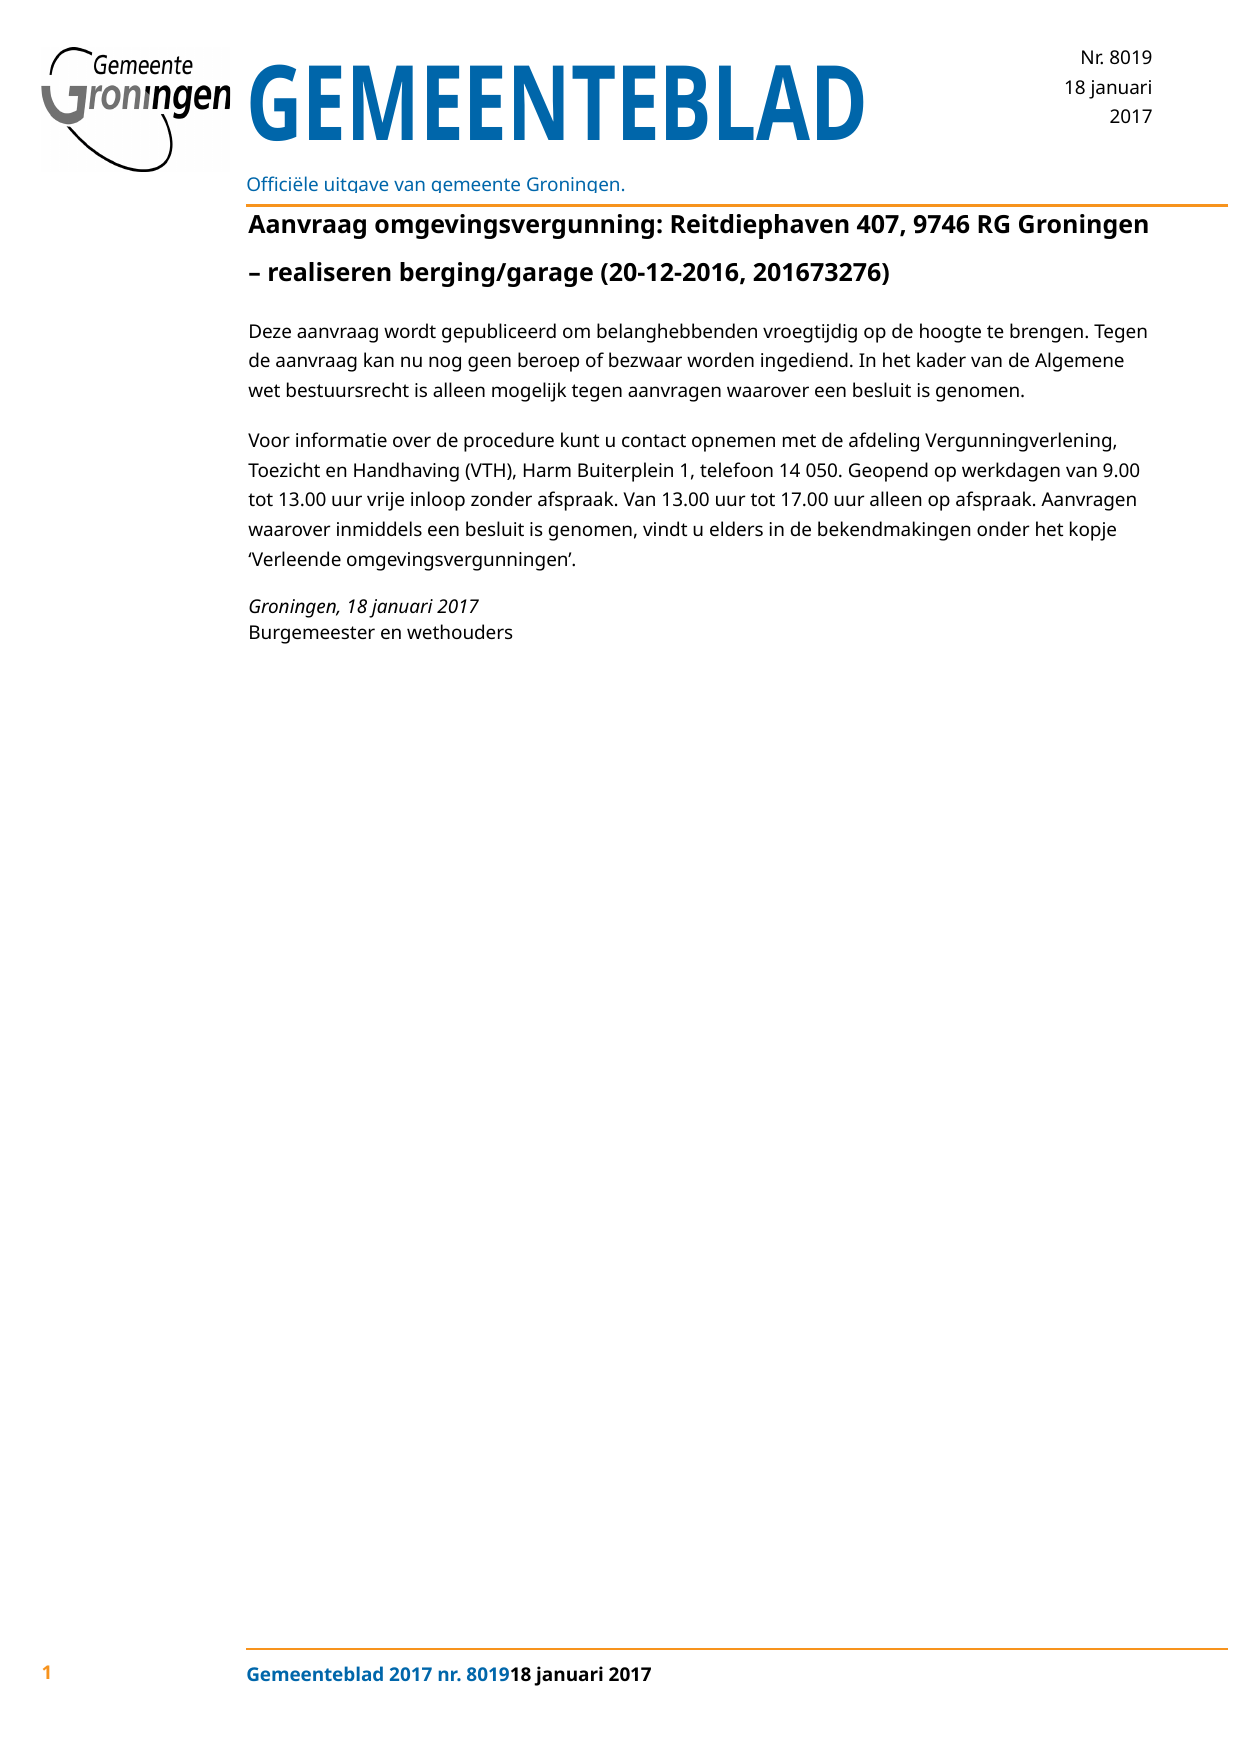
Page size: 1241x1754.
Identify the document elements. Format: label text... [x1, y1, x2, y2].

text Voor informatie over de procedure kunt u contact opnemen met de afdeling Vergunningverlening, Toezicht en Handhaving (VTH), Harm Buiterplein 1, telefoon 14 050. Geopend op werkdagen van 9.00 tot 13.00 uur vrije inloop zonder afspraak. Van 13.00 uur tot 17.00 uur alleen op afspraak. Aanvragen waarover inmiddels een besluit is genomen, vindt u elders in de bekendmakingen onder het kopje ‘Verleende omgevingsvergunningen’. [248, 427, 1152, 572]
text Burgemeester en wethouders [248, 619, 1152, 645]
text Groningen, 18 januari 2017 [248, 594, 1152, 619]
text Deze aanvraag wordt gepubliceerd om belanghebbenden vroegtijdig op de hoogte te brengen. Tegen de aanvraag kan nu nog geen beroep of bezwaar worden ingediend. In het kader van de Algemene wet bestuursrecht is alleen mogelijk tegen aanvragen waarover een besluit is genomen. [248, 318, 1152, 403]
text Aanvraag omgevingsvergunning: Reitdiephaven 407, 9746 RG Groningen – realiseren berging/garage (20-12-2016, 201673276) [248, 207, 1152, 288]
picture [41, 47, 231, 172]
